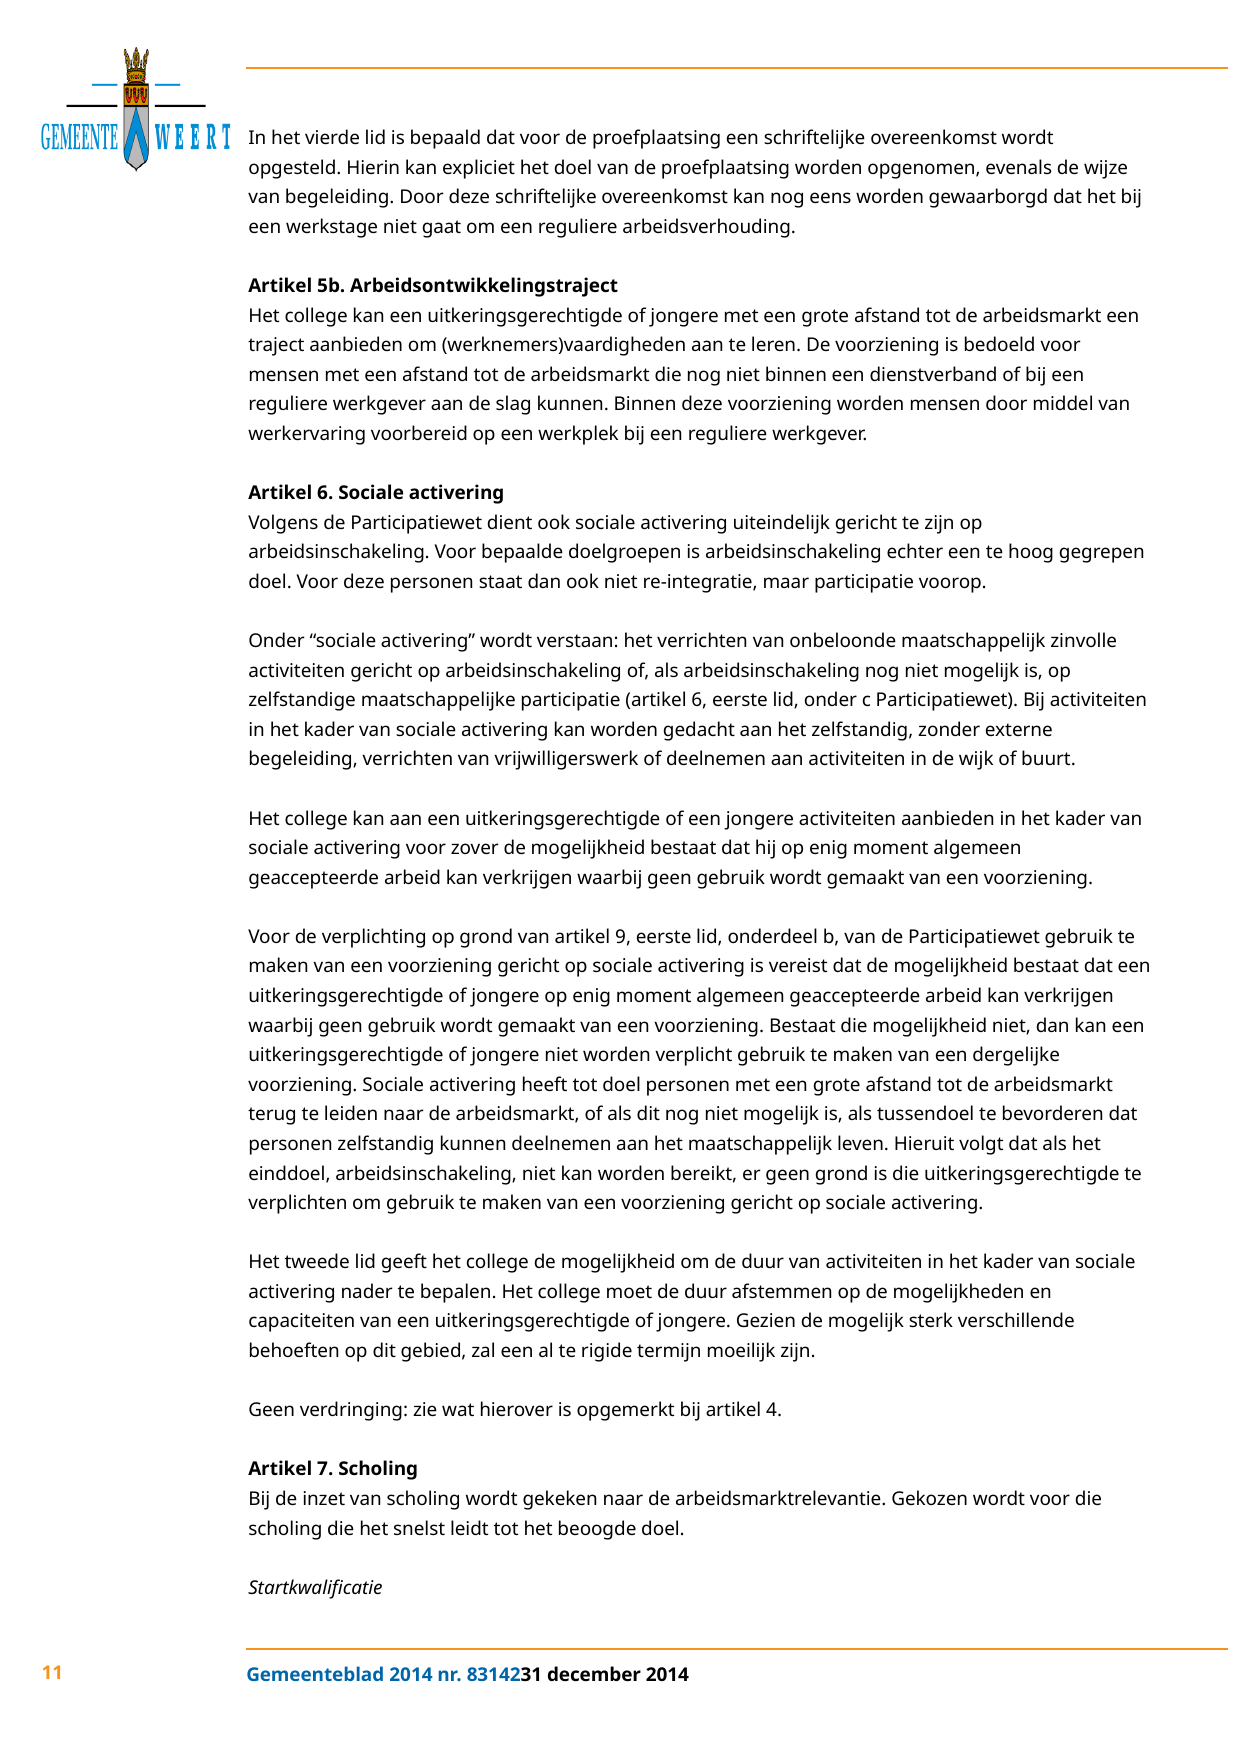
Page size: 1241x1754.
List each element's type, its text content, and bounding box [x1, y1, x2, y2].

text Onder “sociale activering” wordt verstaan: het verrichten van onbeloonde maatschappelijk zinvolle activiteiten gericht op arbeidsinschakeling of, als arbeidsinschakeling nog niet mogelijk is, op zelfstandige maatschappelijke participatie (artikel 6, eerste lid, onder c Participatiewet). Bij activiteiten in het kader van sociale activering kan worden gedacht aan het zelfstandig, zonder externe begeleiding, verrichten van vrijwilligerswerk of deelnemen aan activiteiten in de wijk of buurt. [248, 627, 1152, 771]
text Het tweede lid geeft het college de mogelijkheid om de duur van activiteiten in het kader van sociale activering nader te bepalen. Het college moet de duur afstemmen op de mogelijkheden en capaciteiten van een uitkeringsgerechtigde of jongere. Gezien de mogelijk sterk verschillende behoeften op dit gebied, zal een al te rigide termijn moeilijk zijn. [248, 1248, 1152, 1363]
text Voor de verplichting op grond van artikel 9, eerste lid, onderdeel b, van de Participatiewet gebruik te maken van een voorziening gericht op sociale activering is vereist dat de mogelijkheid bestaat dat een uitkeringsgerechtigde of jongere op enig moment algemeen geaccepteerde arbeid kan verkrijgen waarbij geen gebruik wordt gemaakt van een voorziening. Bestaat die mogelijkheid niet, dan kan een uitkeringsgerechtigde of jongere niet worden verplicht gebruik te maken van een dergelijke voorziening. Sociale activering heeft tot doel personen met een grote afstand tot de arbeidsmarkt terug te leiden naar de arbeidsmarkt, of als dit nog niet mogelijk is, als tussendoel te bevorderen dat personen zelfstandig kunnen deelnemen aan het maatschappelijk leven. Hieruit volgt dat als het einddoel, arbeidsinschakeling, niet kan worden bereikt, er geen grond is die uitkeringsgerechtigde te verplichten om gebruik te maken van een voorziening gericht op sociale activering. [248, 923, 1152, 1215]
text Artikel 7. Scholing [248, 1456, 1152, 1481]
text Artikel 5b. Arbeidsontwikkelingstraject [248, 272, 1152, 298]
text Startkwalificatie [248, 1574, 1152, 1600]
text Bij de inzet van scholing wordt gekeken naar de arbeidsmarktrelevantie. Gekozen wordt voor die scholing die het snelst leidt tot het beoogde doel. [248, 1485, 1152, 1541]
text Het college kan aan een uitkeringsgerechtigde of een jongere activiteiten aanbieden in het kader van sociale activering voor zover de mogelijkheid bestaat dat hij op enig moment algemeen [248, 805, 1152, 860]
text geaccepteerde arbeid kan verkrijgen waarbij geen gebruik wordt gemaakt van een voorziening. [248, 864, 1152, 890]
text Geen verdringing: zie wat hierover is opgemerkt bij artikel 4. [248, 1396, 1152, 1422]
text Volgens de Participatiewet dient ook sociale activering uiteindelijk gericht te zijn op arbeidsinschakeling. Voor bepaalde doelgroepen is arbeidsinschakeling echter een te hoog gegrepen doel. Voor deze personen staat dan ook niet re-integratie, maar participatie voorop. [248, 509, 1152, 594]
picture [41, 47, 231, 172]
text Het college kan een uitkeringsgerechtigde of jongere met een grote afstand tot de arbeidsmarkt een traject aanbieden om (werknemers)vaardigheden aan te leren. De voorziening is bedoeld voor mensen met een afstand tot de arbeidsmarkt die nog niet binnen een dienstverband of bij een reguliere werkgever aan de slag kunnen. Binnen deze voorziening worden mensen door middel van werkervaring voorbereid op een werkplek bij een reguliere werkgever. [248, 302, 1152, 446]
text In het vierde lid is bepaald dat voor de proefplaatsing een schriftelijke overeenkomst wordt opgesteld. Hierin kan expliciet het doel van de proefplaatsing worden opgenomen, evenals de wijze van begeleiding. Door deze schriftelijke overeenkomst kan nog eens worden gewaarborgd dat het bij een werkstage niet gaat om een reguliere arbeidsverhouding. [248, 124, 1152, 239]
text Artikel 6. Sociale activering [248, 479, 1152, 505]
